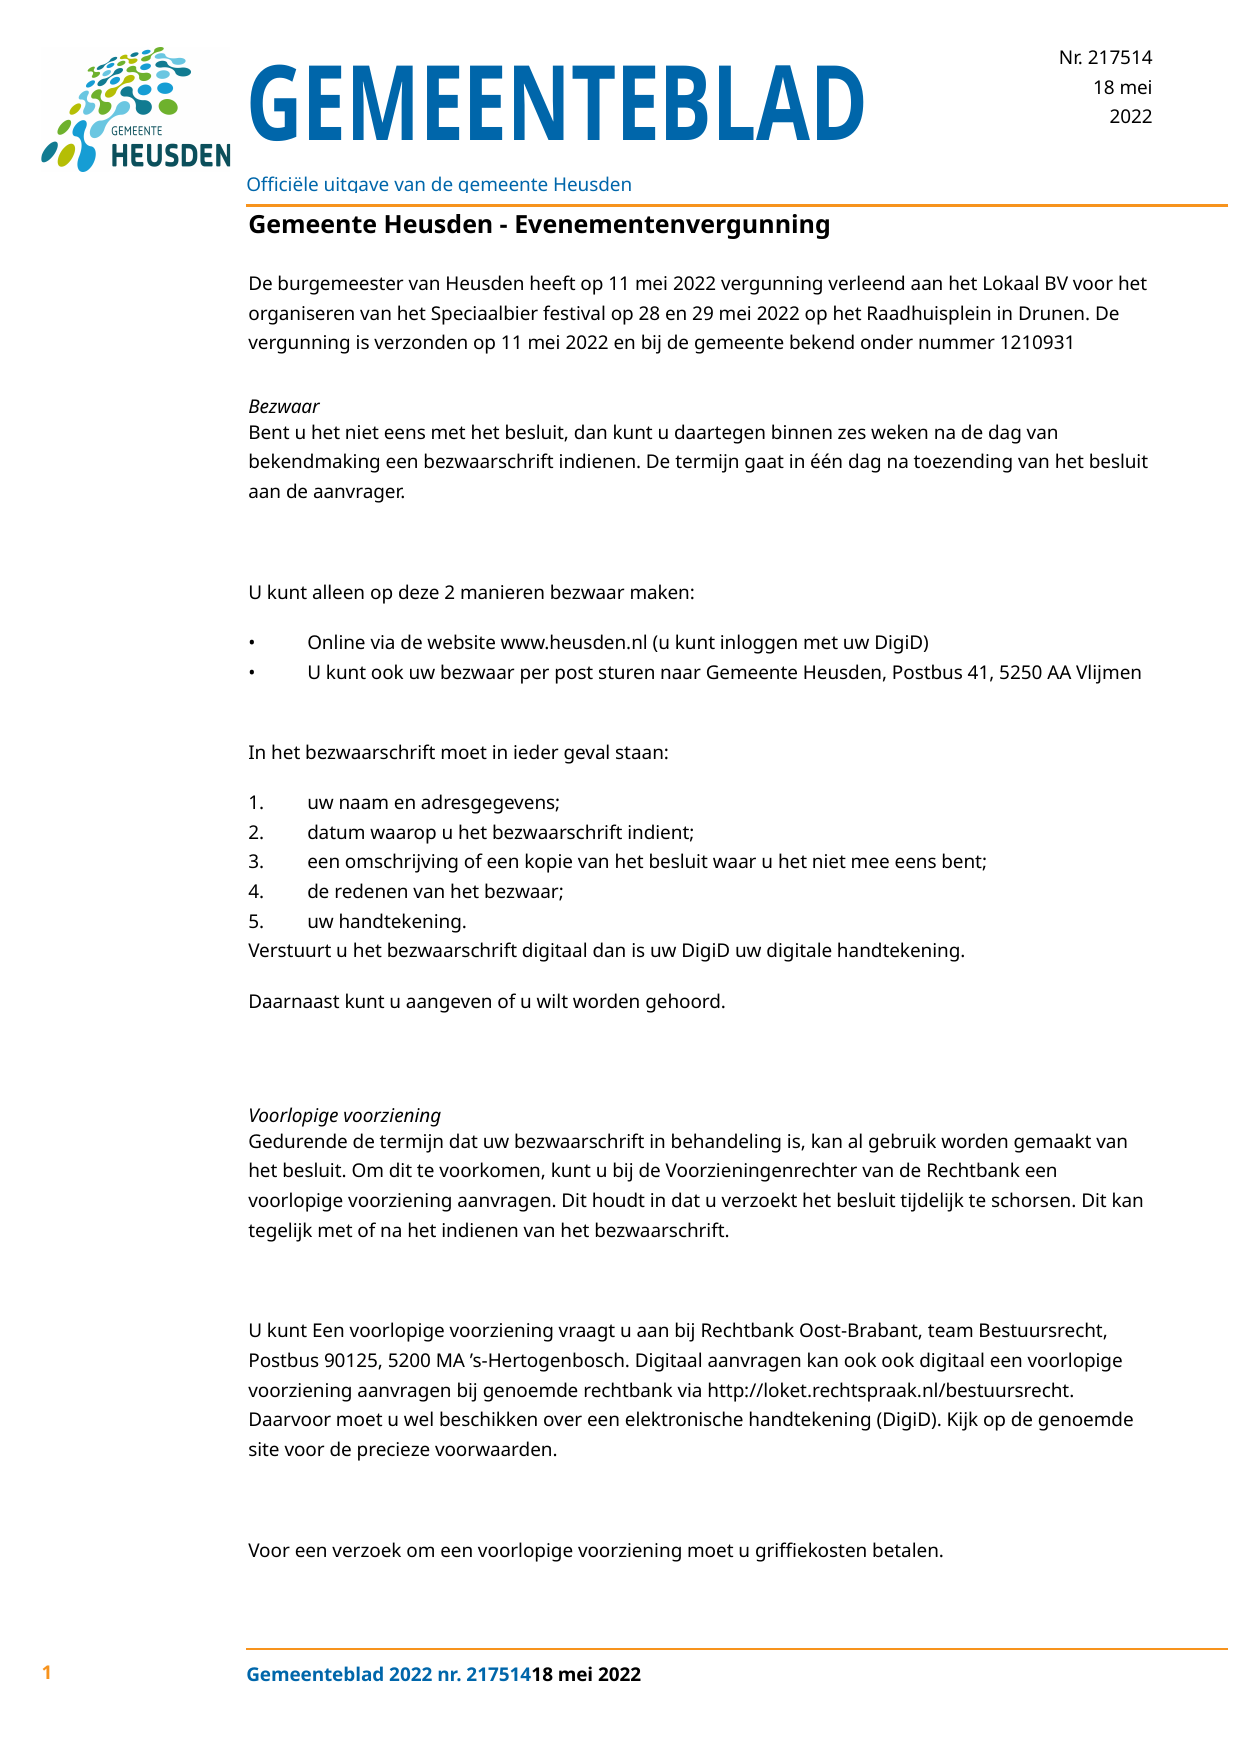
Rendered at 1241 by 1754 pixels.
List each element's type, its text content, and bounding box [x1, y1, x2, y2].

text Voorlopige voorziening [248, 1102, 1152, 1128]
list uw naam en adresgegevens; [248, 789, 1152, 815]
text U kunt Een voorlopige voorziening vraagt u aan bij Rechtbank Oost-Brabant, team Bestuursrecht, Postbus 90125, 5200 MA ’s-Hertogenbosch. Digitaal aanvragen kan ook ook digitaal een voorlopige voorziening aanvragen bij genoemde rechtbank via http://loket.rechtspraak.nl/bestuursrecht. Daarvoor moet u wel beschikken over een elektronische handtekening (DigiD). Kijk op de genoemde site voor de precieze voorwaarden. [248, 1318, 1152, 1462]
list de redenen van het bezwaar; [248, 878, 1152, 904]
text Daarnaast kunt u aangeven of u wilt worden gehoord. [248, 988, 1152, 1014]
picture [41, 47, 231, 172]
list U kunt ook uw bezwaar per post sturen naar Gemeente Heusden, Postbus 41, 5250 AA Vlijmen [248, 659, 1152, 685]
text In het bezwaarschrift moet in ieder geval staan: [248, 739, 1152, 765]
list Online via de website www.heusden.nl (u kunt inloggen met uw DigiD) [248, 629, 1152, 655]
text Gedurende de termijn dat uw bezwaarschrift in behandeling is, kan al gebruik worden gemaakt van het besluit. Om dit te voorkomen, kunt u bij de Voorzieningenrechter van de Rechtbank een voorlopige voorziening aanvragen. Dit houdt in dat u verzoekt het besluit tijdelijk te schorsen. Dit kan tegelijk met of na het indienen van het bezwaarschrift. [248, 1128, 1152, 1242]
text U kunt alleen op deze 2 manieren bezwaar maken: [248, 579, 1152, 605]
list een omschrijving of een kopie van het besluit waar u het niet mee eens bent; [248, 849, 1152, 874]
text Voor een verzoek om een voorlopige voorziening moet u griffiekosten betalen. [248, 1537, 1152, 1562]
list uw handtekening. [248, 908, 1152, 934]
text De burgemeester van Heusden heeft op 11 mei 2022 vergunning verleend aan het Lokaal BV voor het organiseren van het Speciaalbier festival op 28 en 29 mei 2022 op het Raadhuisplein in Drunen. De vergunning is verzonden op 11 mei 2022 en bij de gemeente bekend onder nummer 1210931 [248, 270, 1152, 355]
text Bezwaar [248, 393, 1152, 419]
text Gemeente Heusden - Evenementenvergunning [248, 207, 1152, 241]
text Bent u het niet eens met het besluit, dan kunt u daartegen binnen zes weken na de dag van bekendmaking een bezwaarschrift indienen. De termijn gaat in één dag na toezending van het besluit aan de aanvrager. [248, 419, 1152, 504]
list datum waarop u het bezwaarschrift indient; [248, 819, 1152, 845]
text Verstuurt u het bezwaarschrift digitaal dan is uw DigiD uw digitale handtekening. [248, 937, 1152, 963]
